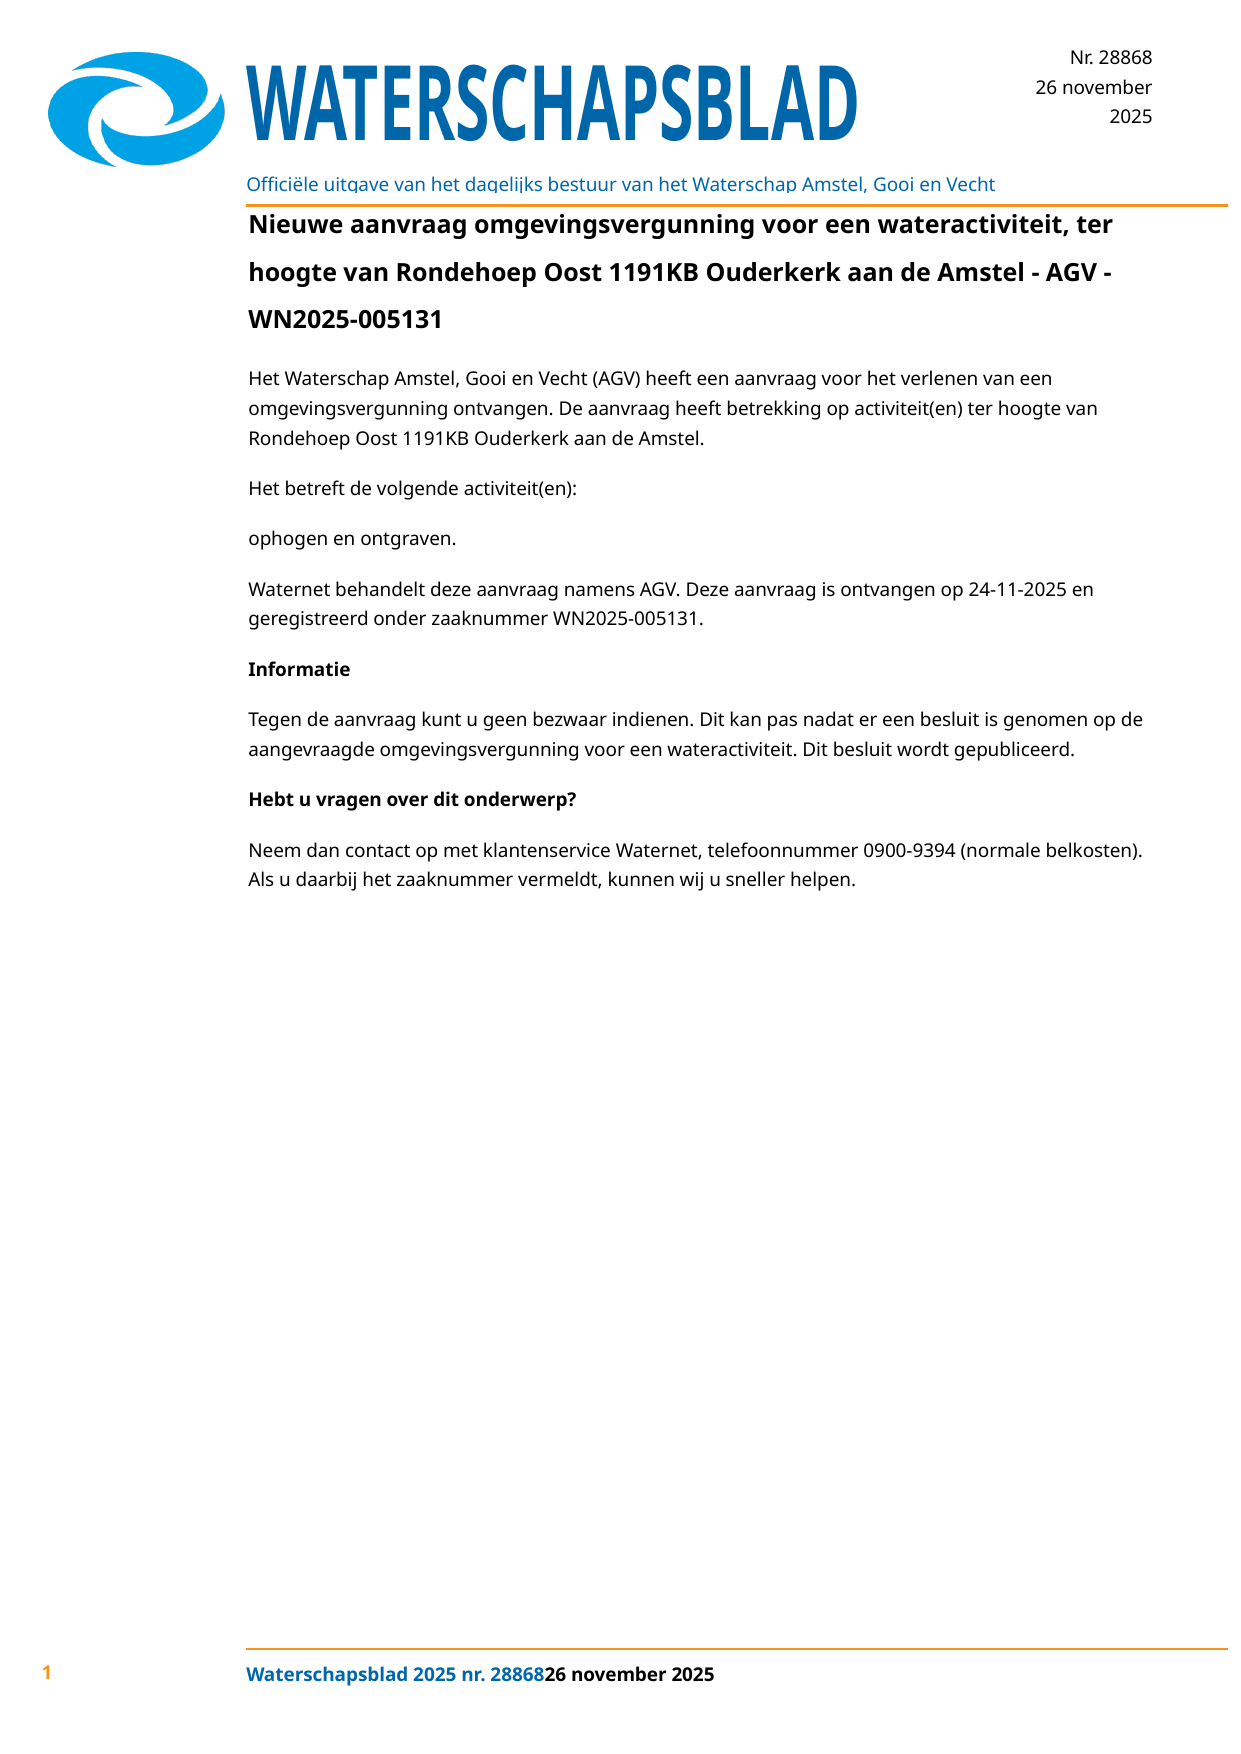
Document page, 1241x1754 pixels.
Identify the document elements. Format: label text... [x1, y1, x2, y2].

picture [41, 47, 231, 172]
text Het Waterschap Amstel, Gooi en Vecht (AGV) heeft een aanvraag voor het verlenen van een omgevingsvergunning ontvangen. De aanvraag heeft betrekking op activiteit(en) ter hoogte van Rondehoep Oost 1191KB Ouderkerk aan de Amstel. [248, 366, 1152, 450]
text Het betreft de volgende activiteit(en): [248, 475, 1152, 501]
text Tegen de aanvraag kunt u geen bezwaar indienen. Dit kan pas nadat er een besluit is genomen op de aangevraagde omgevingsvergunning voor een wateractiviteit. Dit besluit wordt gepubliceerd. [248, 706, 1152, 762]
text ophogen en ontgraven. [248, 526, 1152, 551]
text Informatie [248, 656, 1152, 682]
text Neem dan contact op met klantenservice Waternet, telefoonnummer 0900-9394 (normale belkosten). Als u daarbij het zaaknummer vermeldt, kunnen wij u sneller helpen. [248, 837, 1152, 892]
text Waternet behandelt deze aanvraag namens AGV. Deze aanvraag is ontvangen op 24-11-2025 en geregistreerd onder zaaknummer WN2025-005131. [248, 576, 1152, 631]
text Nieuwe aanvraag omgevingsvergunning voor een wateractiviteit, ter hoogte van Rondehoep Oost 1191KB Ouderkerk aan de Amstel - AGV - WN2025-005131 [248, 207, 1152, 336]
text Hebt u vragen over dit onderwerp? [248, 786, 1152, 812]
